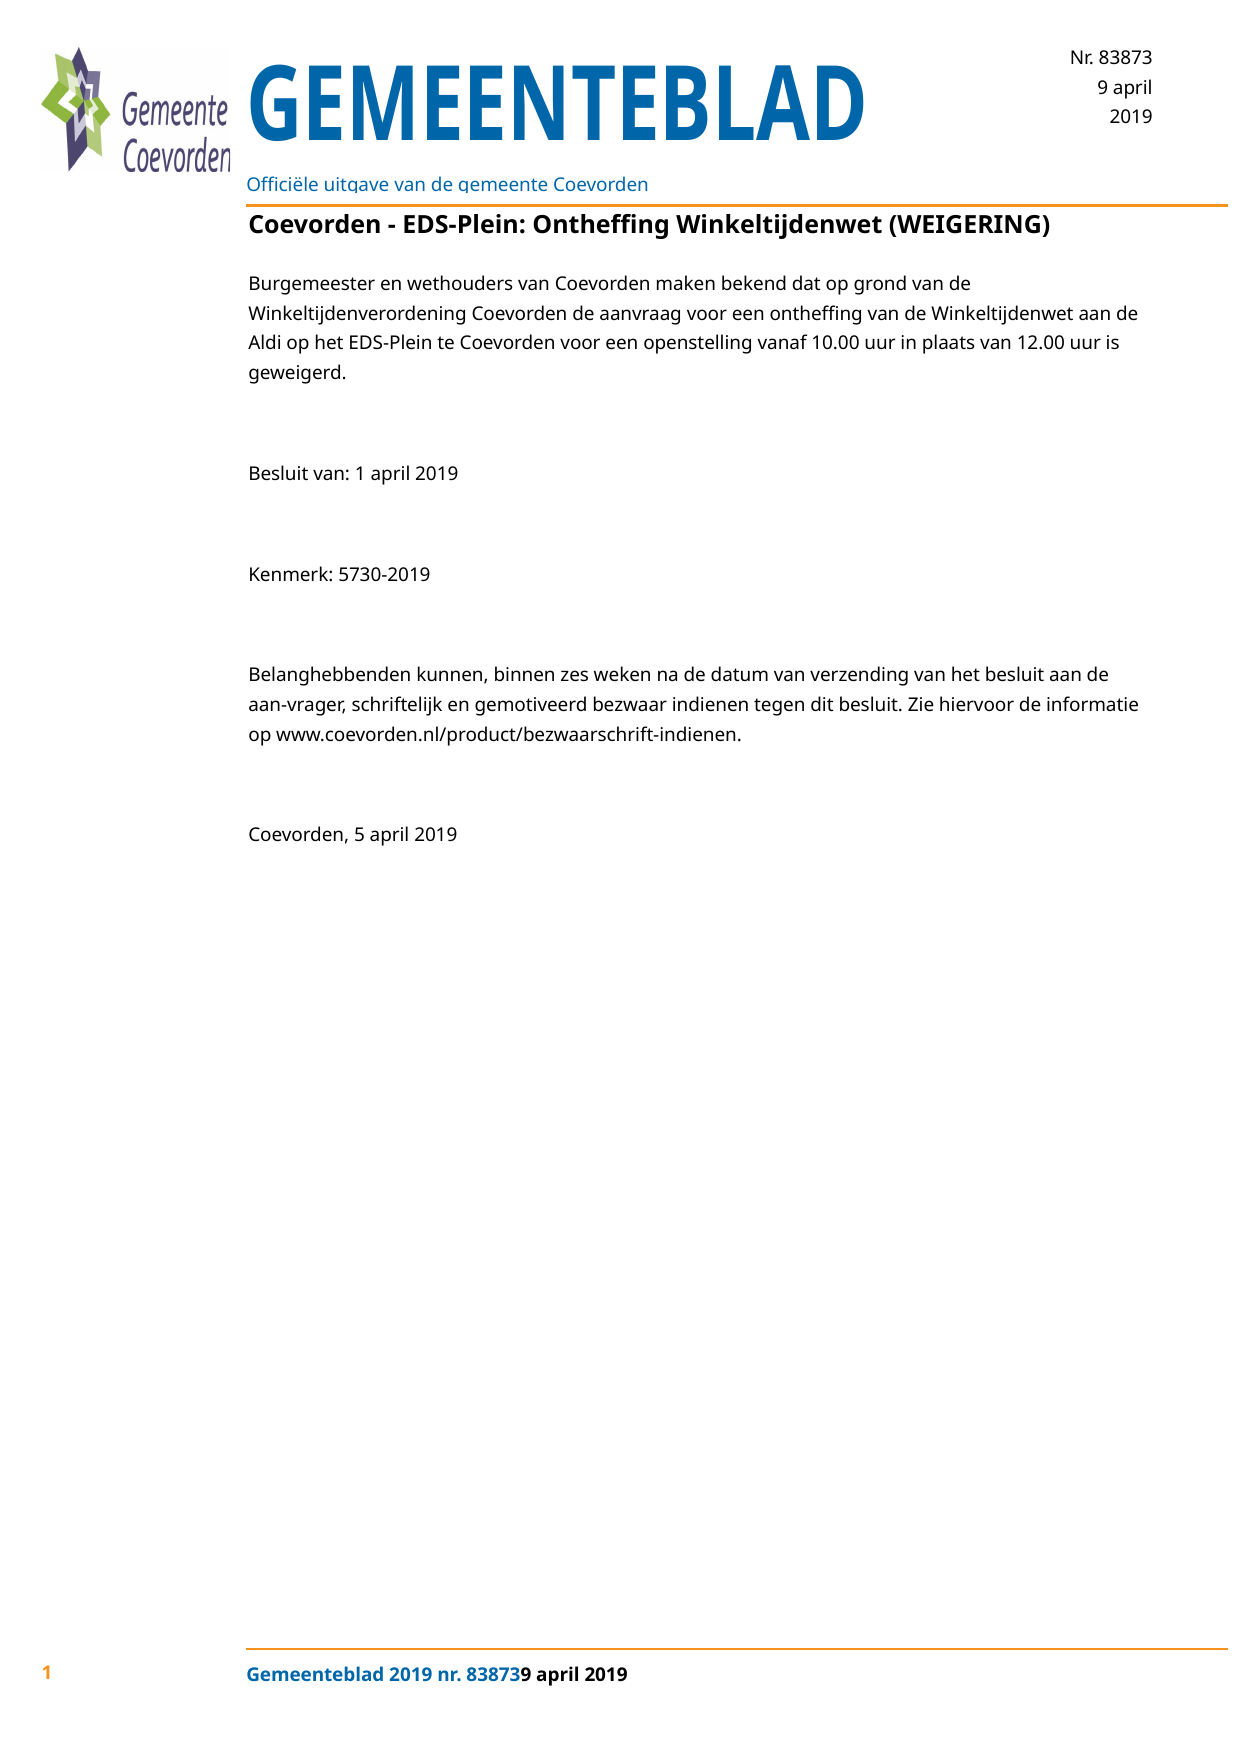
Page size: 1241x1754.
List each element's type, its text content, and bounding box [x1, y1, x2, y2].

text Coevorden, 5 april 2019 [248, 822, 1152, 847]
text Belanghebbenden kunnen, binnen zes weken na de datum van verzending van het besluit aan de aan-vrager, schriftelijk en gemotiveerd bezwaar indienen tegen dit besluit. Zie hiervoor de informatie op www.coevorden.nl/product/bezwaarschrift-indienen. [248, 662, 1152, 746]
text Burgemeester en wethouders van Coevorden maken bekend dat op grond van de Winkeltijdenverordening Coevorden de aanvraag voor een ontheffing van de Winkeltijdenwet aan de Aldi op het EDS-Plein te Coevorden voor een openstelling vanaf 10.00 uur in plaats van 12.00 uur is geweigerd. [248, 270, 1152, 385]
text Coevorden - EDS-Plein: Ontheffing Winkeltijdenwet (WEIGERING) [248, 207, 1152, 241]
text Besluit van: 1 april 2019 [248, 460, 1152, 486]
picture [41, 47, 231, 172]
text Kenmerk: 5730-2019 [248, 561, 1152, 586]
